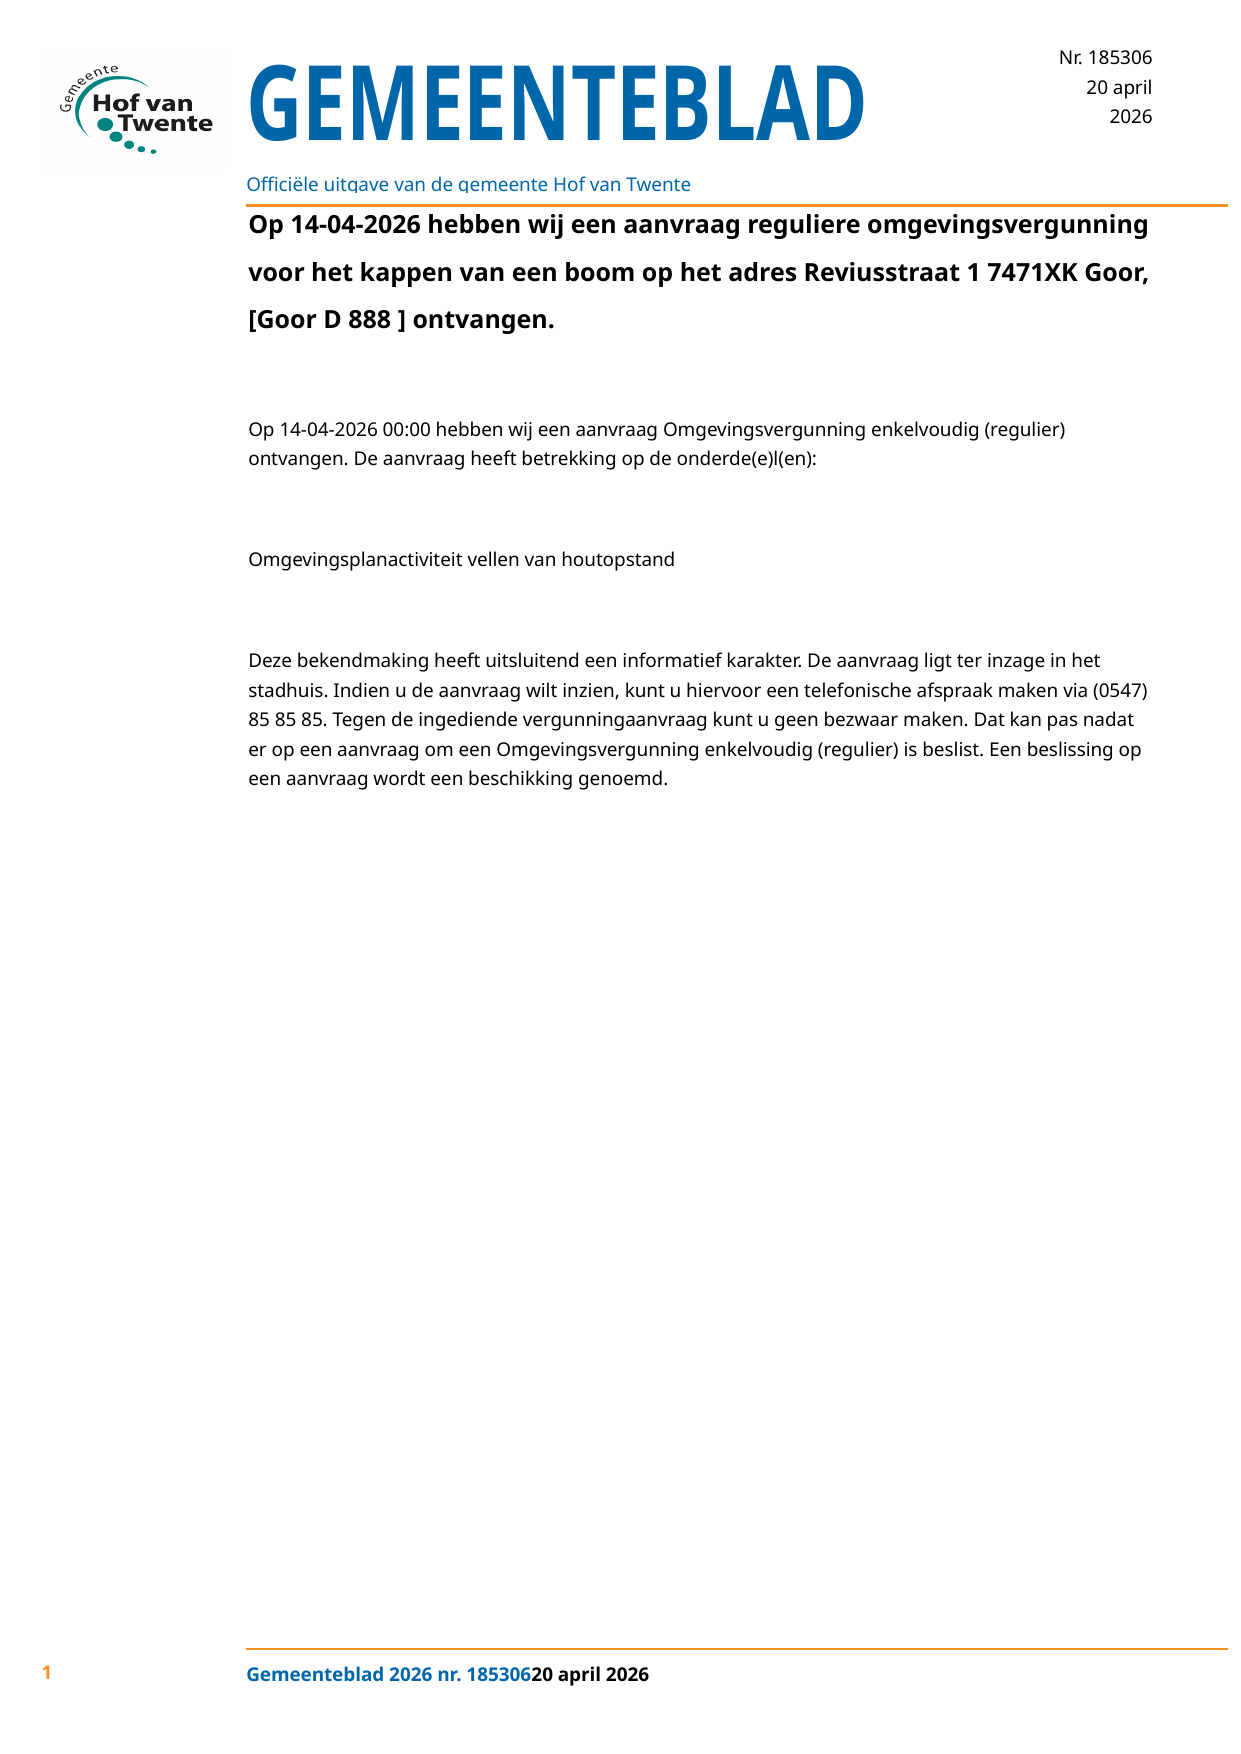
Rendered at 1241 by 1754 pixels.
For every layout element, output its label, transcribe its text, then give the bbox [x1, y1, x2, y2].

picture [41, 47, 231, 172]
text Op 14-04-2026 00:00 hebben wij een aanvraag Omgevingsvergunning enkelvoudig (regulier) ontvangen. De aanvraag heeft betrekking op de onderde(e)l(en): [248, 416, 1152, 471]
text Op 14-04-2026 hebben wij een aanvraag reguliere omgevingsvergunning voor het kappen van een boom op het adres Reviusstraat 1 7471XK Goor, [Goor D 888 ] ontvangen. [248, 207, 1152, 336]
text Deze bekendmaking heeft uitsluitend een informatief karakter. De aanvraag ligt ter inzage in het stadhuis. Indien u de aanvraag wilt inzien, kunt u hiervoor een telefonische afspraak maken via (0547) 85 85 85. Tegen de ingediende vergunningaanvraag kunt u geen bezwaar maken. Dat kan pas nadat er op een aanvraag om een Omgevingsvergunning enkelvoudig (regulier) is beslist. Een beslissing op een aanvraag wordt een beschikking genoemd. [248, 647, 1152, 791]
text Omgevingsplanactiviteit vellen van houtopstand [248, 546, 1152, 572]
